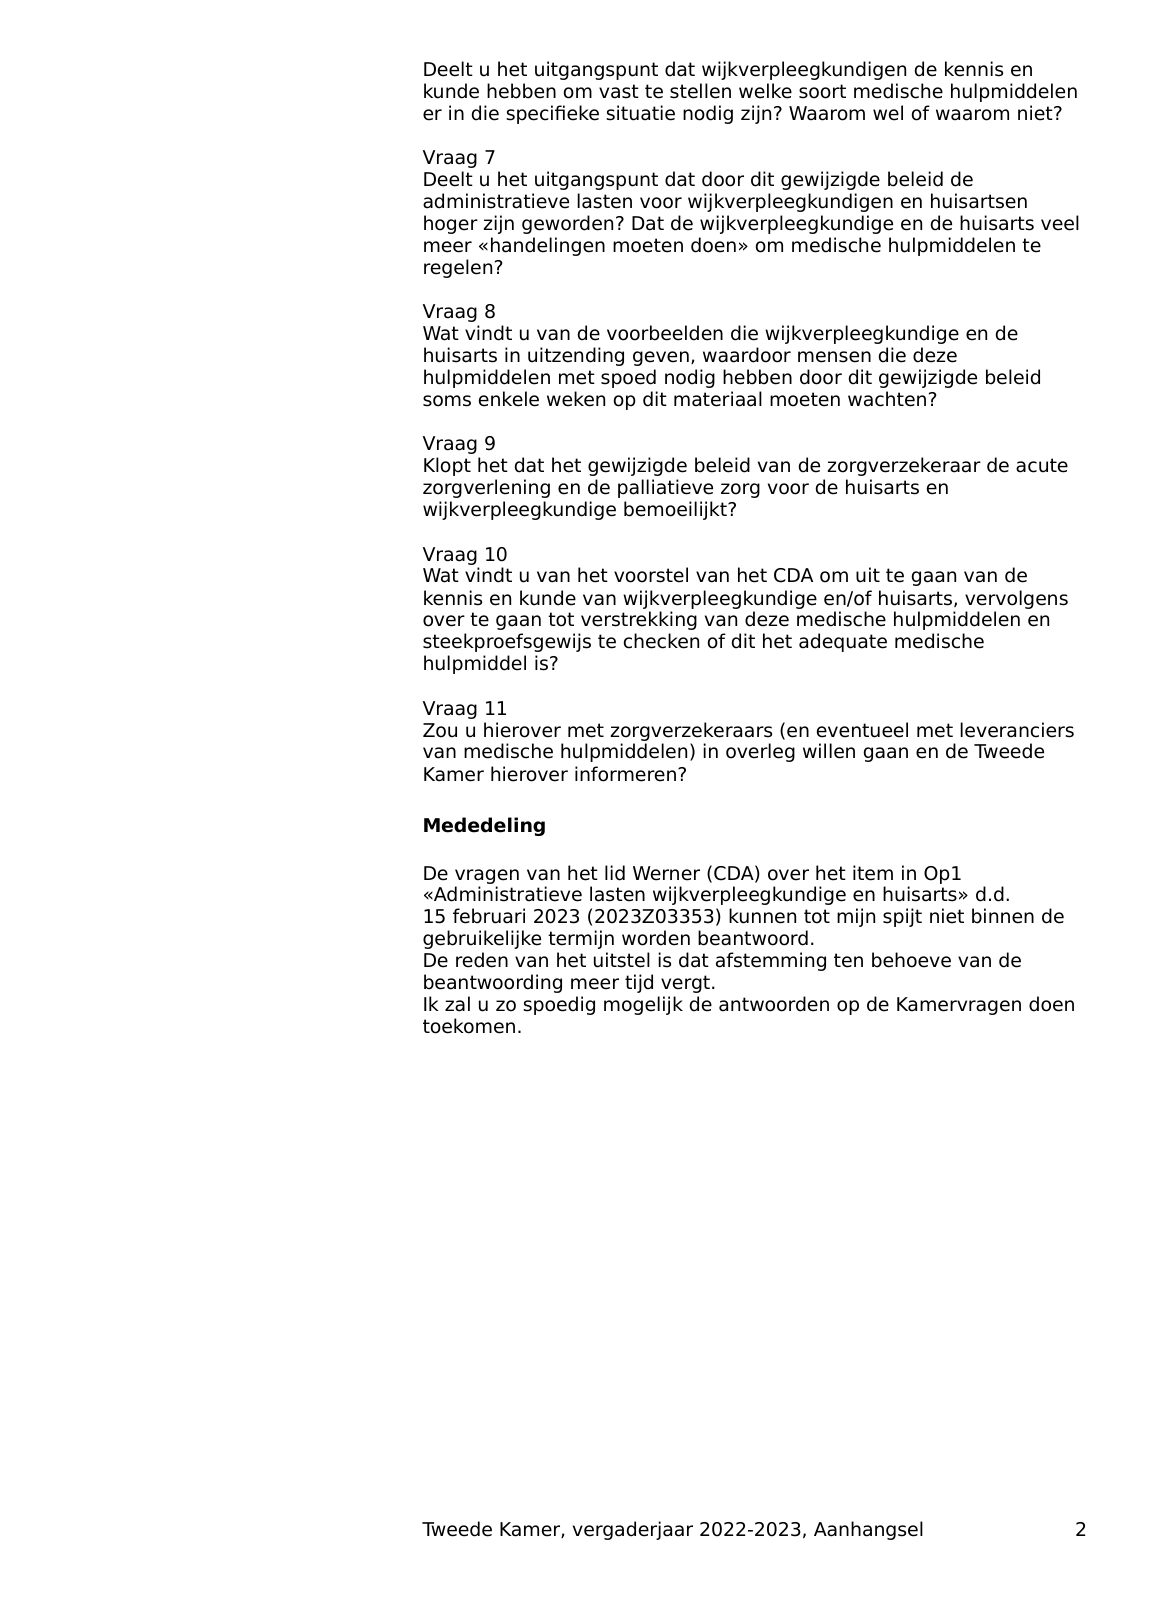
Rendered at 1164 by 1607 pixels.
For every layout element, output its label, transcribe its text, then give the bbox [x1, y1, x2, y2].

text Vraag 7 [422, 147, 1087, 169]
subtitle Mededeling [422, 815, 1087, 837]
text Vraag 11 [422, 697, 1087, 719]
text Deelt u het uitgangspunt dat wijkverpleegkundigen de kennis en kunde hebben om vast te stellen welke soort medische hulpmiddelen er in die specifieke situatie nodig zijn? Waarom wel of waarom niet? [422, 59, 1087, 125]
text Vraag 10 [422, 543, 1087, 565]
text De reden van het uitstel is dat afstemming ten behoeve van de beantwoording meer tijd vergt. [422, 950, 1087, 994]
text Deelt u het uitgangspunt dat door dit gewijzigde beleid de administratieve lasten voor wijkverpleegkundigen en huisartsen hoger zijn geworden? Dat de wijkverpleegkundige en de huisarts veel meer «handelingen moeten doen» om medische hulpmiddelen te regelen? [422, 169, 1087, 279]
text De vragen van het lid Werner (CDA) over het item in Op1 «Administratieve lasten wijkverpleegkundige en huisarts» d.d. 15 februari 2023 (2023Z03353) kunnen tot mijn spijt niet binnen de gebruikelijke termijn worden beantwoord. [422, 862, 1087, 950]
text Wat vindt u van de voorbeelden die wijkverpleegkundige en de huisarts in uitzending geven, waardoor mensen die deze hulpmiddelen met spoed nodig hebben door dit gewijzigde beleid soms enkele weken op dit materiaal moeten wachten? [422, 323, 1087, 411]
text Zou u hierover met zorgverzekeraars (en eventueel met leveranciers van medische hulpmiddelen) in overleg willen gaan en de Tweede Kamer hierover informeren? [422, 719, 1087, 785]
text Wat vindt u van het voorstel van het CDA om uit te gaan van de kennis en kunde van wijkverpleegkundige en/of huisarts, vervolgens over te gaan tot verstrekking van deze medische hulpmiddelen en steekproefsgewijs te checken of dit het adequate medische hulpmiddel is? [422, 565, 1087, 675]
text Vraag 9 [422, 433, 1087, 455]
text Ik zal u zo spoedig mogelijk de antwoorden op de Kamervragen doen toekomen. [422, 994, 1087, 1038]
text Vraag 8 [422, 301, 1087, 323]
text Klopt het dat het gewijzigde beleid van de zorgverzekeraar de acute zorgverlening en de palliatieve zorg voor de huisarts en wijkverpleegkundige bemoeilijkt? [422, 455, 1087, 521]
